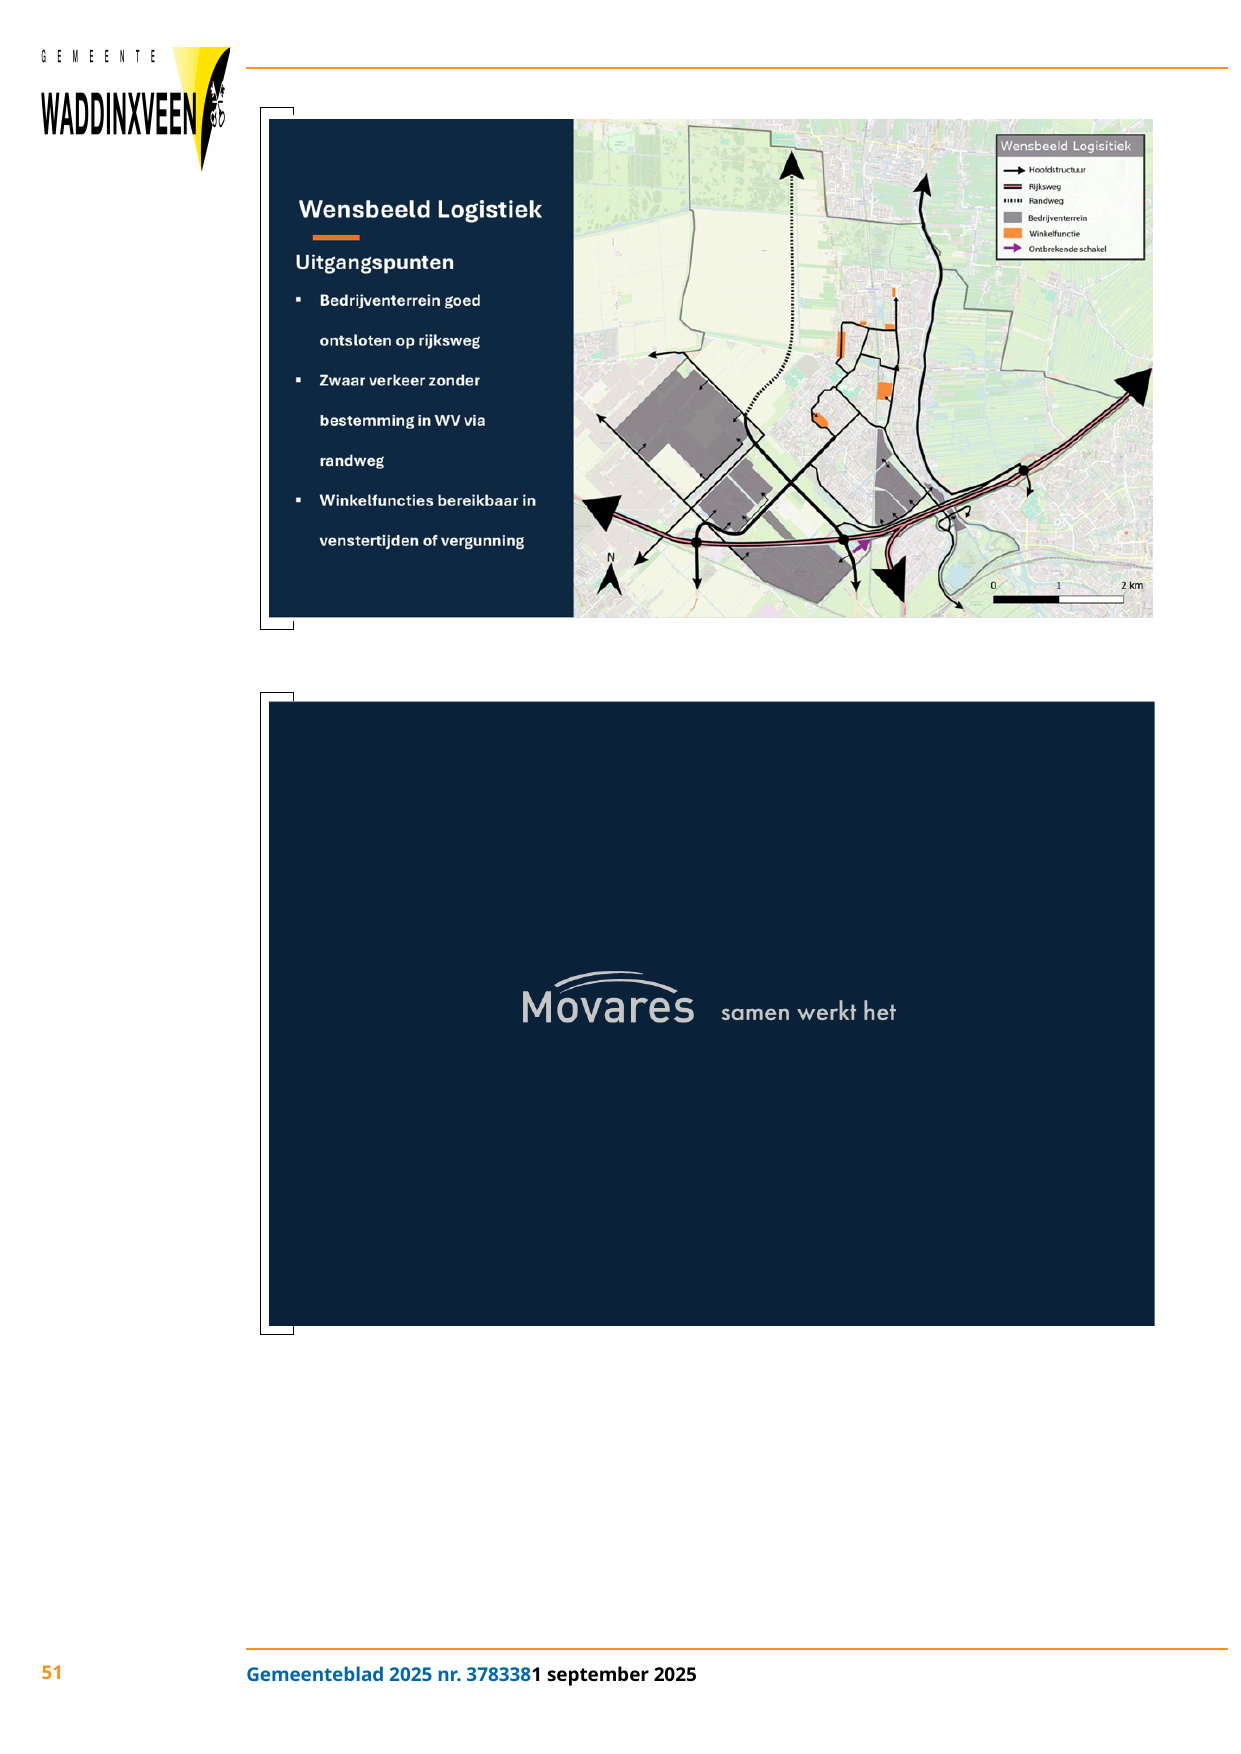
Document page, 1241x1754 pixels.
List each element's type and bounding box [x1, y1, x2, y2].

picture [268, 701, 1155, 1326]
picture [268, 115, 1155, 621]
picture [41, 47, 231, 172]
